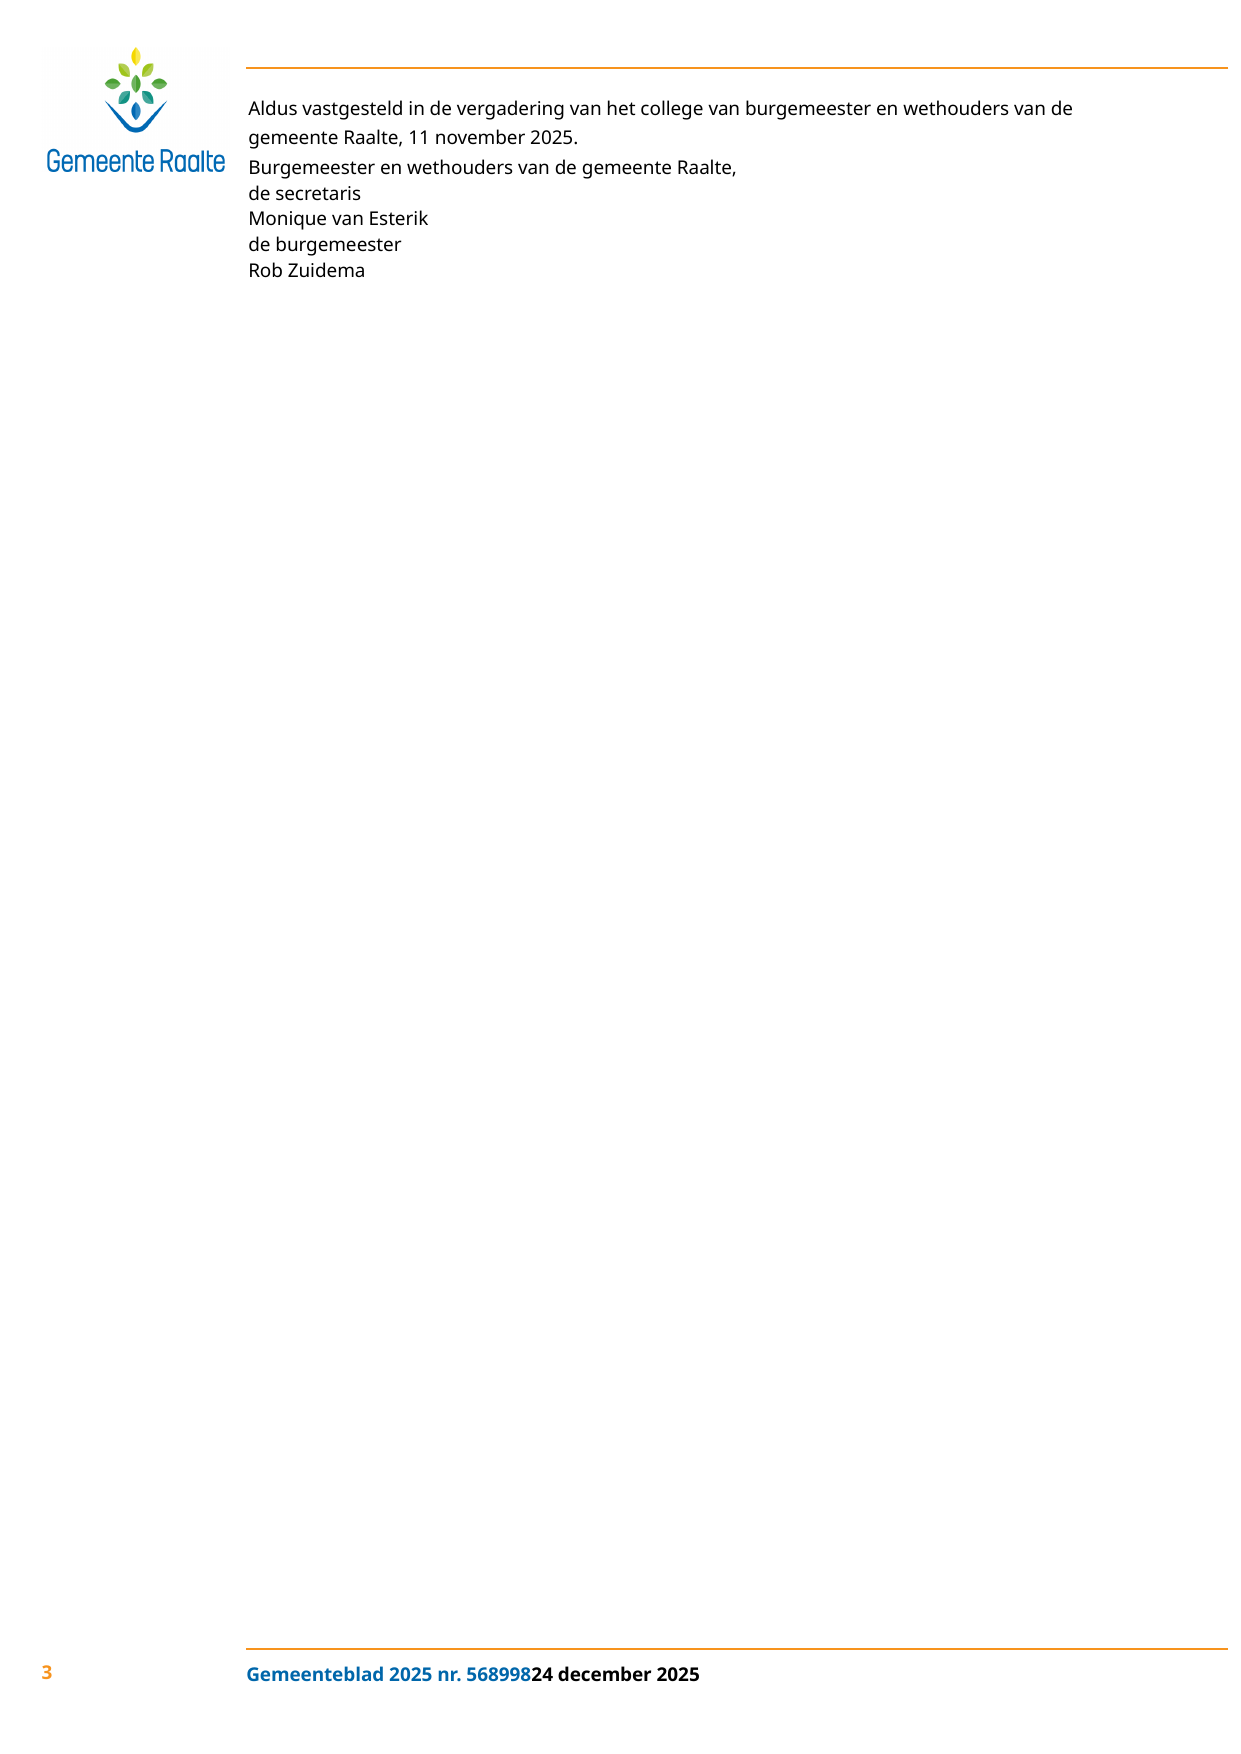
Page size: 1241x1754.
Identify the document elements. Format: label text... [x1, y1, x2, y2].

text Rob Zuidema [248, 257, 1152, 283]
text Monique van Esterik [248, 205, 1152, 231]
text de burgemeester [248, 231, 1152, 257]
text Burgemeester en wethouders van de gemeente Raalte, [248, 154, 1152, 180]
text de secretaris [248, 180, 1152, 205]
text Aldus vastgesteld in de vergadering van het college van burgemeester en wethouders van de gemeente Raalte, 11 november 2025. [248, 95, 1152, 150]
picture [41, 47, 231, 172]
